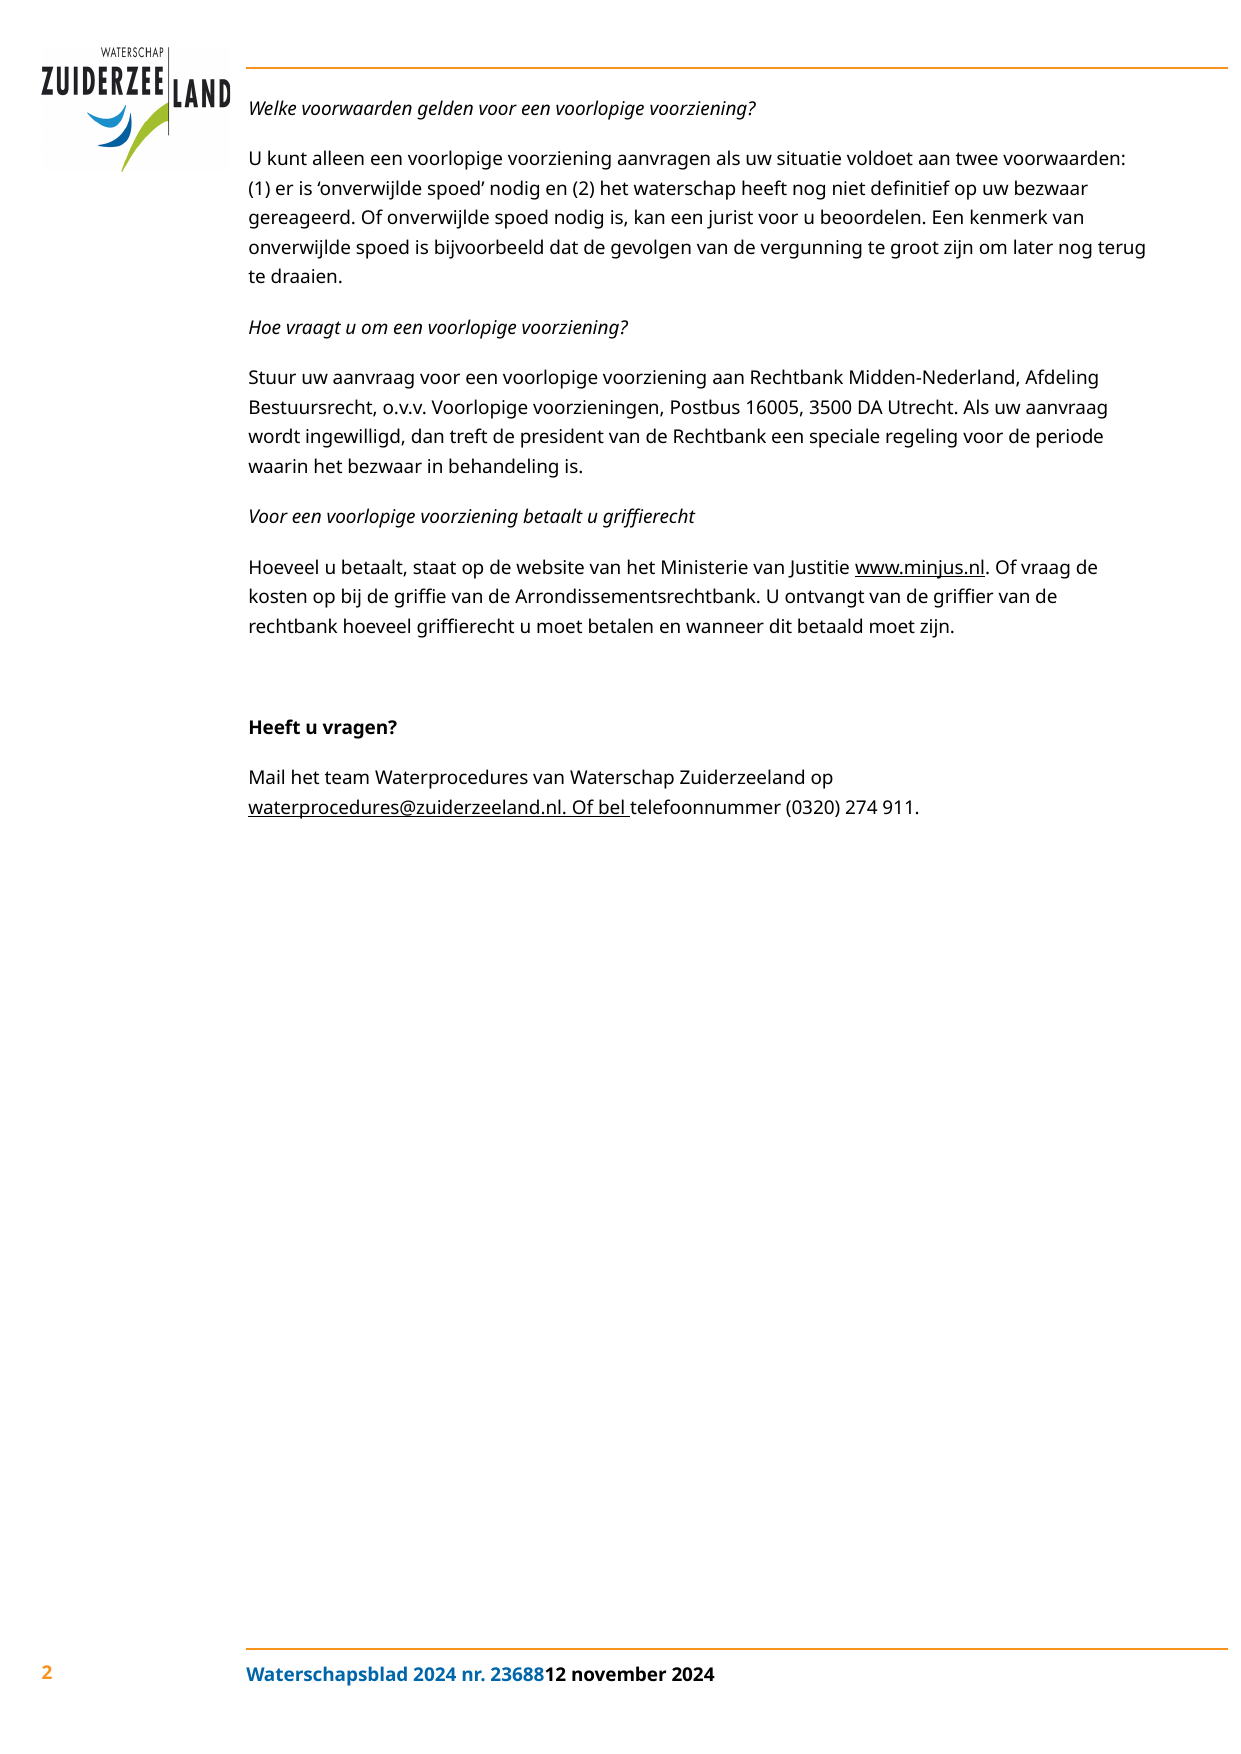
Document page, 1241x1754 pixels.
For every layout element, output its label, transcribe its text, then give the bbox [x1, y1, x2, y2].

text U kunt alleen een voorlopige voorziening aanvragen als uw situatie voldoet aan twee voorwaarden: (1) er is ‘onverwijlde spoed’ nodig en (2) het waterschap heeft nog niet definitief op uw bezwaar gereageerd. Of onverwijlde spoed nodig is, kan een jurist voor u beoordelen. Een kenmerk van onverwijlde spoed is bijvoorbeeld dat de gevolgen van de vergunning te groot zijn om later nog terug te draaien. [248, 145, 1152, 289]
text Hoe vraagt u om een voorlopige voorziening? [248, 314, 1152, 340]
text Mail het team Waterprocedures van Waterschap Zuiderzeeland op waterprocedures@zuiderzeeland.nl. Of bel telefoonnummer (0320) 274 911. [248, 764, 1152, 820]
text Heeft u vragen? [248, 714, 1152, 740]
picture [41, 47, 231, 172]
text Welke voorwaarden gelden voor een voorlopige voorziening? [248, 95, 1152, 121]
text Voor een voorlopige voorziening betaalt u griffierecht [248, 503, 1152, 529]
text Stuur uw aanvraag voor een voorlopige voorziening aan Rechtbank Midden-Nederland, Afdeling Bestuursrecht, o.v.v. Voorlopige voorzieningen, Postbus 16005, 3500 DA Utrecht. Als uw aanvraag wordt ingewilligd, dan treft de president van de Rechtbank een speciale regeling voor de periode waarin het bezwaar in behandeling is. [248, 364, 1152, 479]
text Hoeveel u betaalt, staat op de website van het Ministerie van Justitie www.minjus.nl. Of vraag de kosten op bij de griffie van de Arrondissementsrechtbank. U ontvangt van de griffier van de rechtbank hoeveel griffierecht u moet betalen en wanneer dit betaald moet zijn. [248, 554, 1152, 639]
